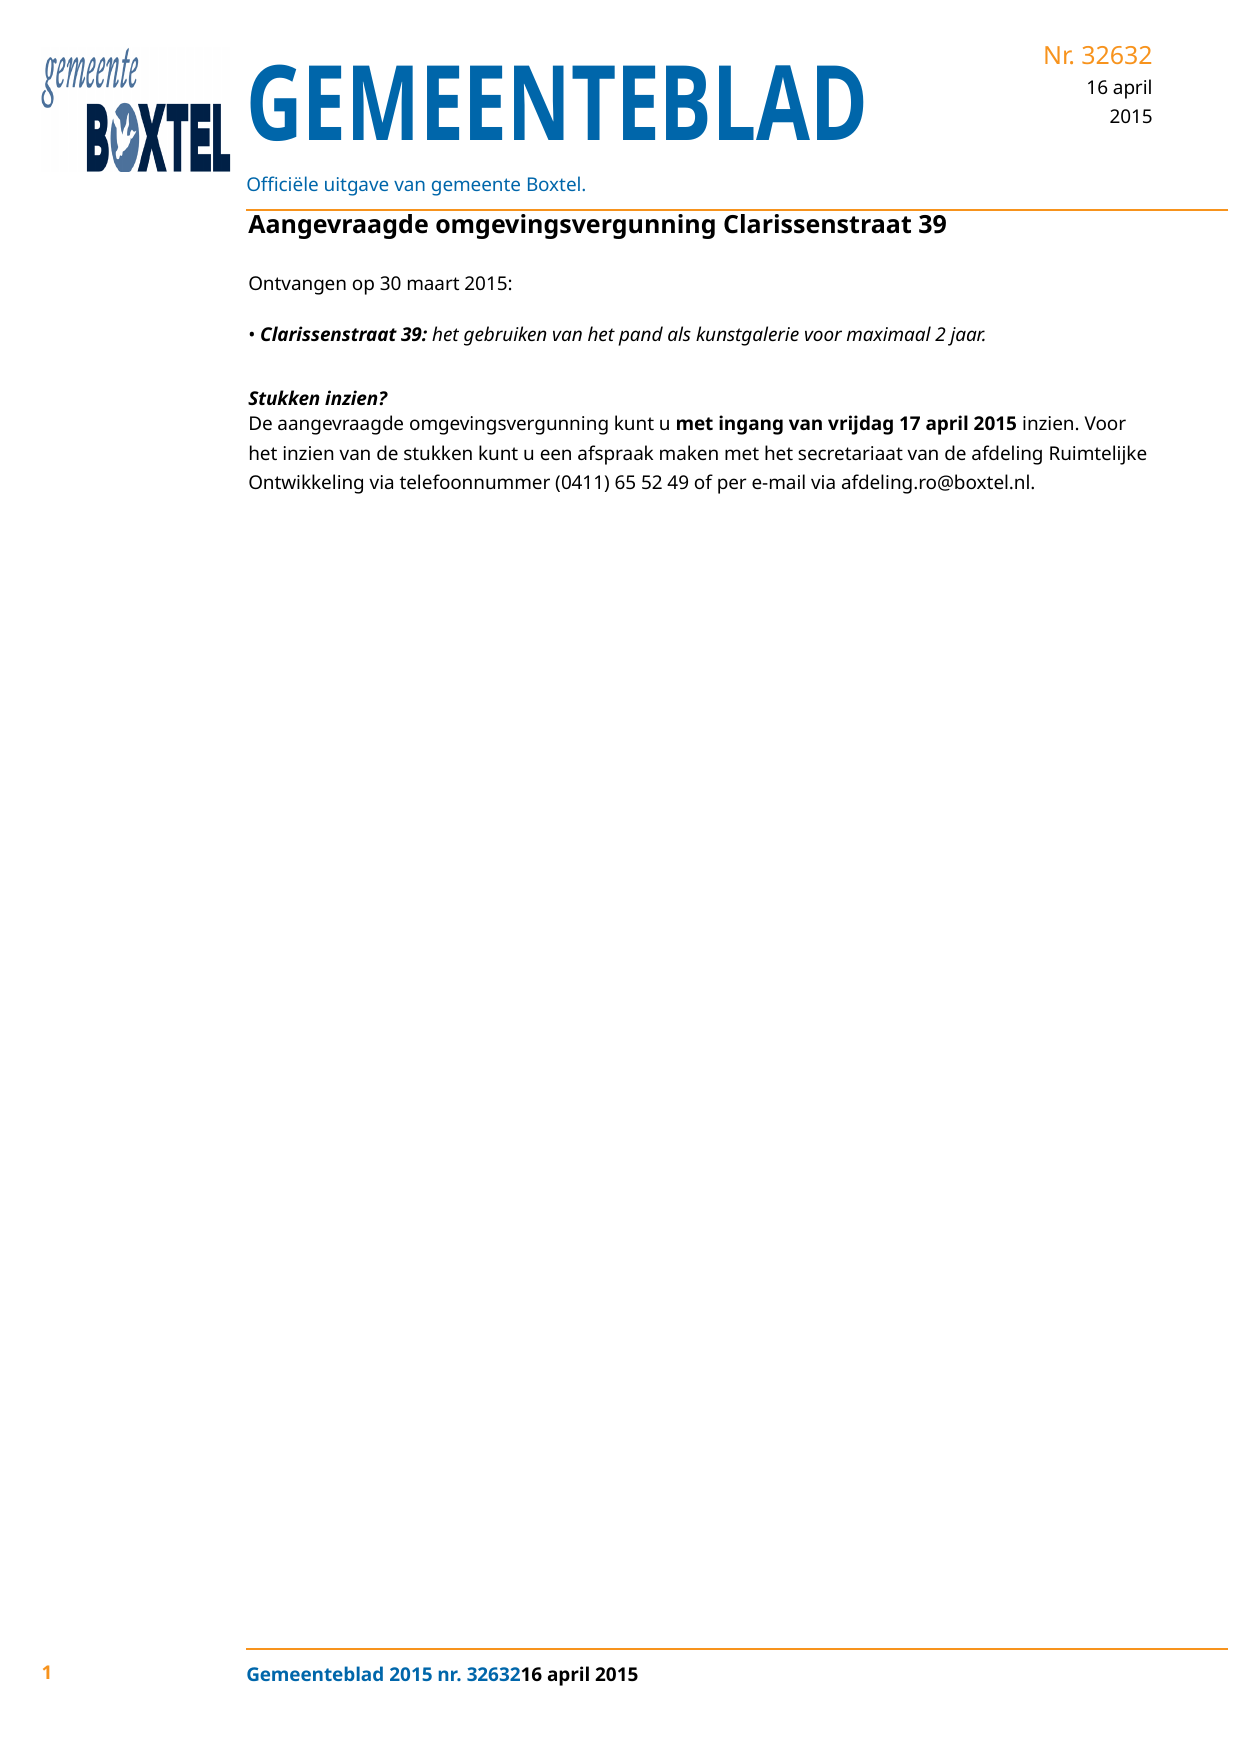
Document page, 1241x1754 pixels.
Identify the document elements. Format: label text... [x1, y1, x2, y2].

picture [41, 47, 231, 172]
text Ontvangen op 30 maart 2015: [248, 270, 1152, 296]
text • Clarissenstraat 39: het gebruiken van het pand als kunstgalerie voor maximaal 2 jaar. [248, 321, 1152, 346]
text Stukken inzien? [248, 385, 1152, 410]
text Aangevraagde omgevingsvergunning Clarissenstraat 39 [248, 211, 1152, 241]
text De aangevraagde omgevingsvergunning kunt u met ingang van vrijdag 17 april 2015 inzien. Voor het inzien van de stukken kunt u een afspraak maken met het secretariaat van de afdeling Ruimtelijke Ontwikkeling via telefoonnummer (0411) 65 52 49 of per e-mail via afdeling.ro@boxtel.nl. [248, 410, 1152, 495]
